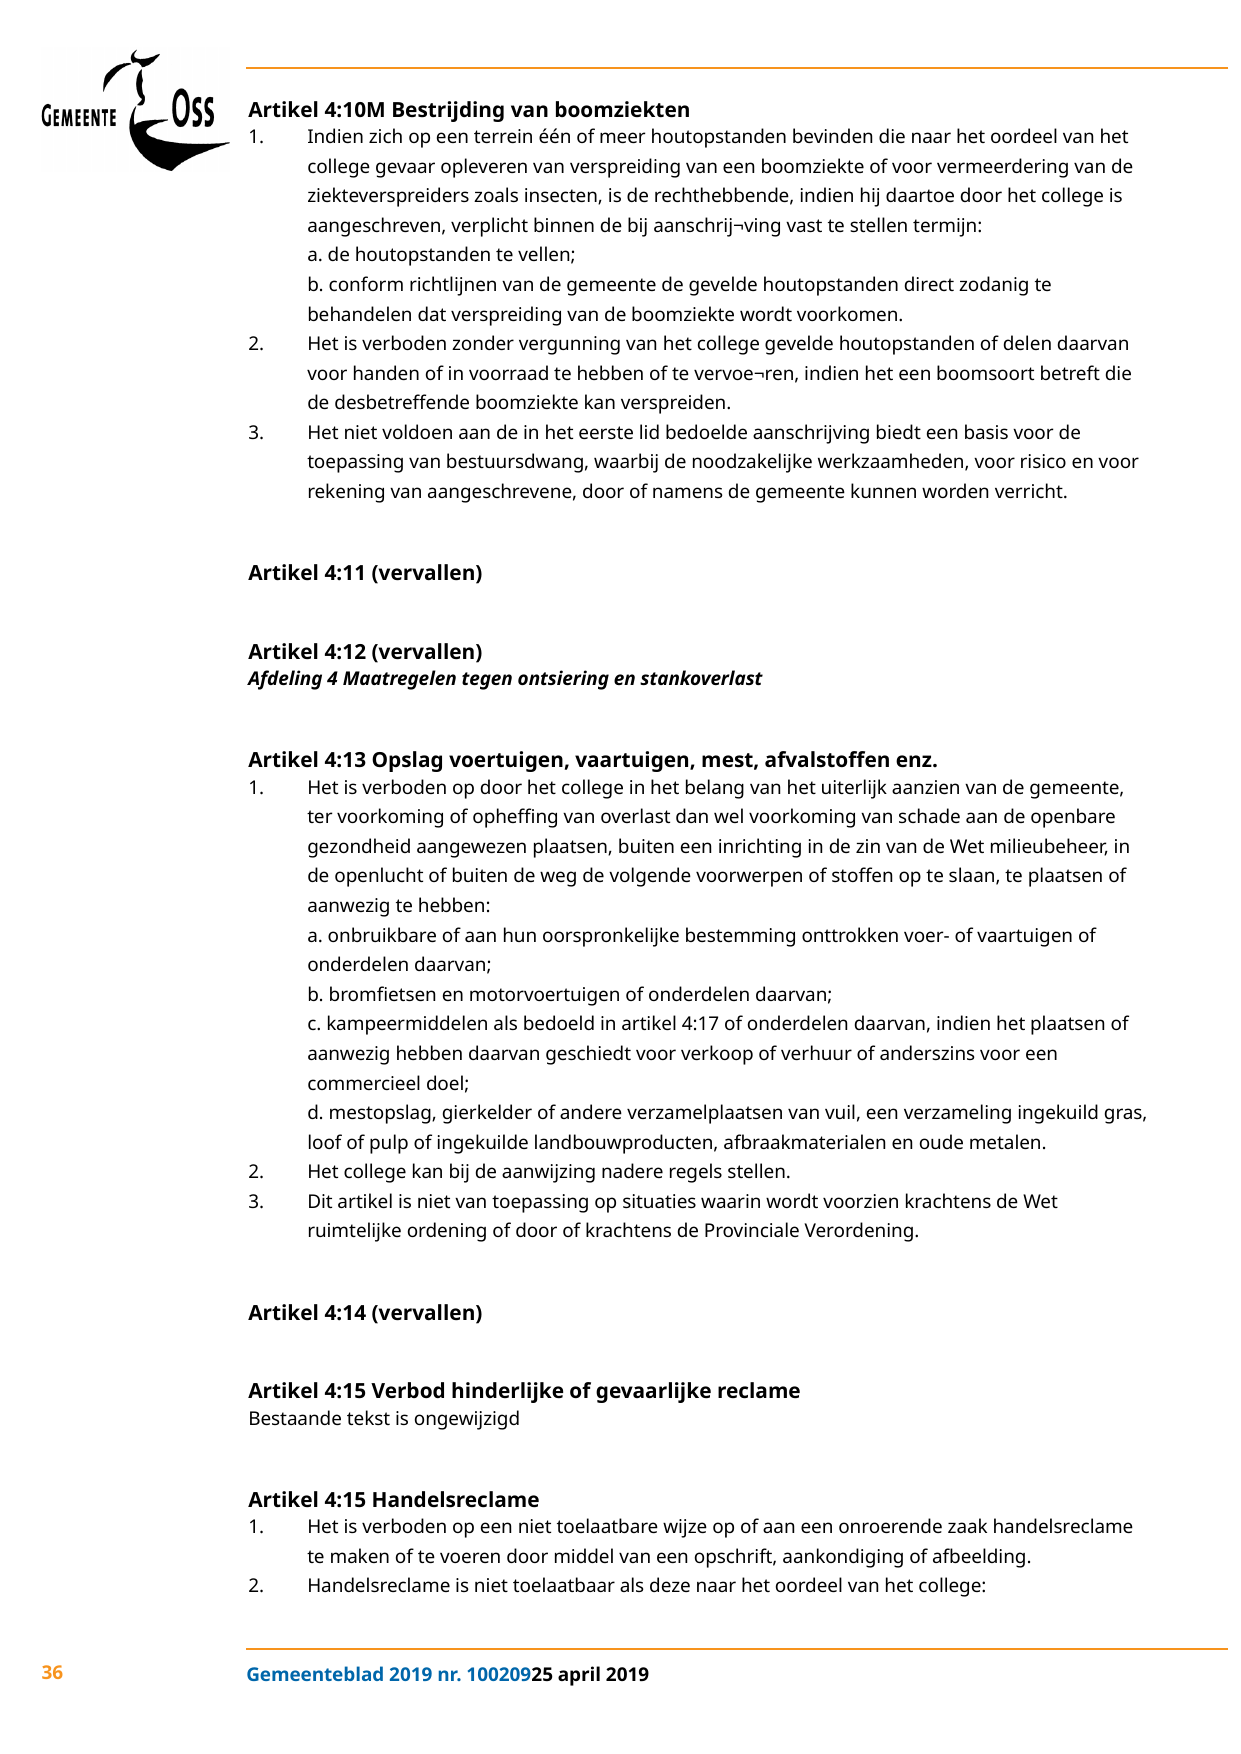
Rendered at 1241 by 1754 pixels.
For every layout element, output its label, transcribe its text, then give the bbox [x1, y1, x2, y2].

text Artikel 4:12 (vervallen) [248, 637, 1152, 666]
text Artikel 4:13 Opslag voertuigen, vaartuigen, mest, afvalstoffen enz. [248, 746, 1152, 774]
list a. de houtopstanden te vellen; [248, 242, 1152, 267]
text Artikel 4:10M Bestrijding van boomziekten [248, 95, 1152, 123]
text Artikel 4:15 Verbod hinderlijke of gevaarlijke reclame [248, 1377, 1152, 1405]
list Het is verboden zonder vergunning van het college gevelde houtopstanden of delen daarvan voor handen of in voorraad te hebben of te vervoe¬ren, indien het een boomsoort betreft die de desbetreffende boomziekte kan verspreiden. [248, 330, 1152, 415]
list Handelsreclame is niet toelaatbaar als deze naar het oordeel van het college: [248, 1573, 1152, 1598]
list Het is verboden op een niet toelaatbare wijze op of aan een onroerende zaak handelsreclame te maken of te voeren door middel van een opschrift, aankondiging of afbeelding. [248, 1513, 1152, 1569]
list Het college kan bij de aanwijzing nadere regels stellen. [248, 1158, 1152, 1184]
list d. mestopslag, gierkelder of andere verzamelplaatsen van vuil, een verzameling ingekuild gras, loof of pulp of ingekuilde landbouwproducten, afbraakmaterialen en oude metalen. [248, 1099, 1152, 1155]
text Bestaande tekst is ongewijzigd [248, 1405, 1152, 1431]
list b. bromfietsen en motorvoertuigen of onderdelen daarvan; [248, 981, 1152, 1007]
text Artikel 4:14 (vervallen) [248, 1298, 1152, 1326]
list a. onbruikbare of aan hun oorspronkelijke bestemming onttrokken voer- of vaartuigen of onderdelen daarvan; [248, 922, 1152, 977]
list Het niet voldoen aan de in het eerste lid bedoelde aanschrijving biedt een basis voor de toepassing van bestuursdwang, waarbij de noodzakelijke werkzaamheden, voor risico en voor rekening van aangeschrevene, door of namens de gemeente kunnen worden verricht. [248, 419, 1152, 504]
picture [41, 47, 231, 172]
text Artikel 4:11 (vervallen) [248, 558, 1152, 587]
list c. kampeermiddelen als bedoeld in artikel 4:17 of onderdelen daarvan, indien het plaatsen of aanwezig hebben daarvan geschiedt voor verkoop of verhuur of anderszins voor een commercieel doel; [248, 1011, 1152, 1096]
list Dit artikel is niet van toepassing op situaties waarin wordt voorzien krachtens de Wet ruimtelijke ordening of door of krachtens de Provinciale Verordening. [248, 1188, 1152, 1243]
list Het is verboden op door het college in het belang van het uiterlijk aanzien van de gemeente, ter voorkoming of opheffing van overlast dan wel voorkoming van schade aan de openbare gezondheid aangewezen plaatsen, buiten een inrichting in de zin van de Wet milieubeheer, in de openlucht of buiten de weg de volgende voorwerpen of stoffen op te slaan, te plaatsen of aanwezig te hebben: [248, 774, 1152, 918]
text Artikel 4:15 Handelsreclame [248, 1485, 1152, 1513]
text Afdeling 4 Maatregelen tegen ontsiering en stankoverlast [248, 666, 1152, 691]
list b. conform richtlijnen van de gemeente de gevelde houtopstanden direct zodanig te behandelen dat verspreiding van de boomziekte wordt voorkomen. [248, 271, 1152, 326]
list Indien zich op een terrein één of meer houtopstanden bevinden die naar het oordeel van het college gevaar opleveren van verspreiding van een boomziekte of voor vermeerdering van de ziekteverspreiders zoals insecten, is de rechthebbende, indien hij daartoe door het college is aangeschreven, verplicht binnen de bij aanschrij¬ving vast te stellen termijn: [248, 123, 1152, 238]
